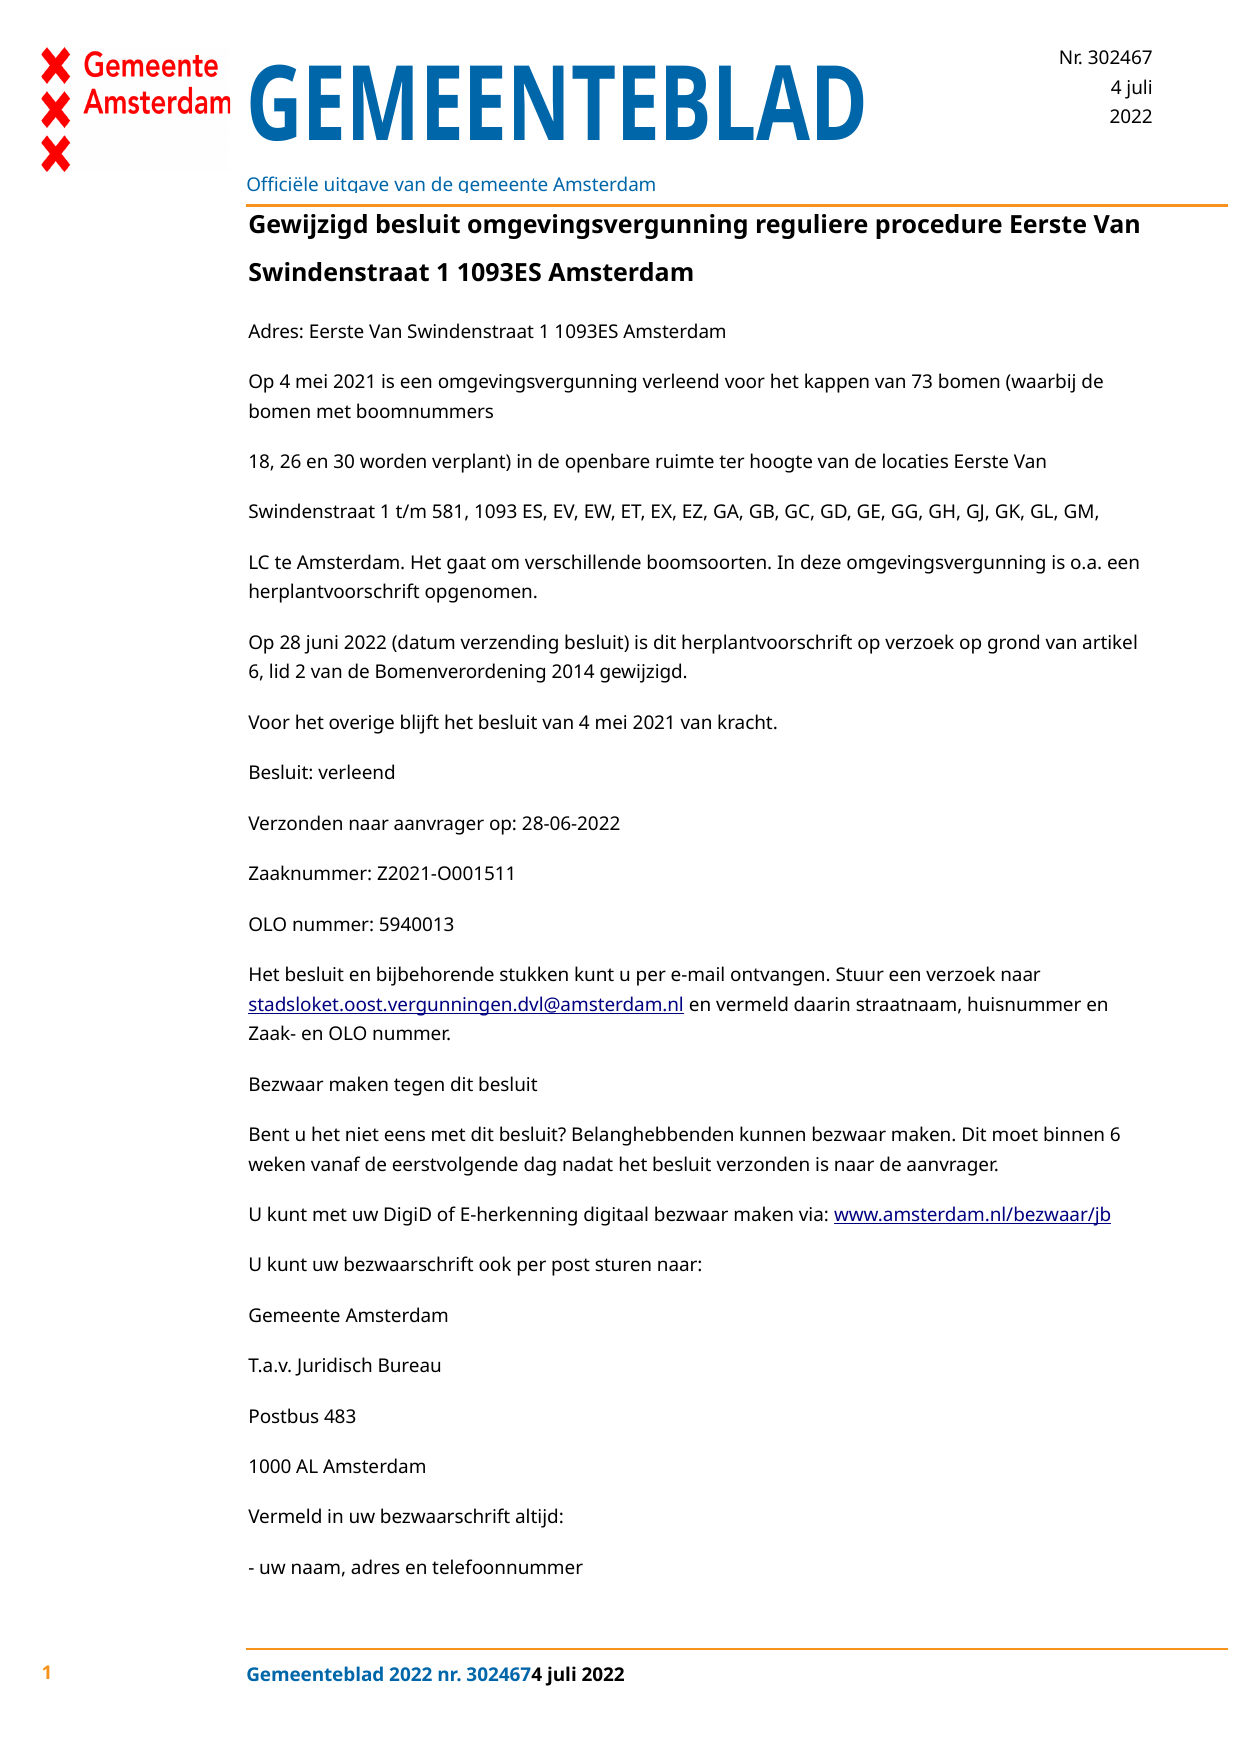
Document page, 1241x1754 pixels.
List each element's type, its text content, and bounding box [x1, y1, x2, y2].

text Vermeld in uw bezwaarschrift altijd: [248, 1504, 1152, 1529]
text Verzonden naar aanvrager op: 28-06-2022 [248, 810, 1152, 836]
text Zaaknummer: Z2021-O001511 [248, 860, 1152, 886]
text OLO nummer: 5940013 [248, 911, 1152, 937]
text Besluit: verleend [248, 759, 1152, 785]
text Voor het overige blijft het besluit van 4 mei 2021 van kracht. [248, 709, 1152, 735]
text Bent u het niet eens met dit besluit? Belanghebbenden kunnen bezwaar maken. Dit moet binnen 6 weken vanaf de eerstvolgende dag nadat het besluit verzonden is naar de aanvrager. [248, 1121, 1152, 1177]
text - uw naam, adres en telefoonnummer [248, 1554, 1152, 1580]
text Gemeente Amsterdam [248, 1302, 1152, 1328]
text T.a.v. Juridisch Bureau [248, 1352, 1152, 1378]
text Bezwaar maken tegen dit besluit [248, 1071, 1152, 1097]
text Adres: Eerste Van Swindenstraat 1 1093ES Amsterdam [248, 318, 1152, 344]
text Swindenstraat 1 t/m 581, 1093 ES, EV, EW, ET, EX, EZ, GA, GB, GC, GD, GE, GG, GH, GJ, GK, GL, GM, [248, 499, 1152, 524]
text Op 4 mei 2021 is een omgevingsvergunning verleend voor het kappen van 73 bomen (waarbij de bomen met boomnummers [248, 368, 1152, 424]
picture [41, 47, 231, 172]
text Op 28 juni 2022 (datum verzending besluit) is dit herplantvoorschrift op verzoek op grond van artikel 6, lid 2 van de Bomenverordening 2014 gewijzigd. [248, 629, 1152, 684]
text U kunt met uw DigiD of E-herkenning digitaal bezwaar maken via: www.amsterdam.nl/bezwaar/jb [248, 1201, 1152, 1227]
text U kunt uw bezwaarschrift ook per post sturen naar: [248, 1252, 1152, 1277]
text LC te Amsterdam. Het gaat om verschillende boomsoorten. In deze omgevingsvergunning is o.a. een herplantvoorschrift opgenomen. [248, 549, 1152, 604]
text 18, 26 en 30 worden verplant) in de openbare ruimte ter hoogte van de locaties Eerste Van [248, 448, 1152, 474]
text Postbus 483 [248, 1403, 1152, 1429]
text Het besluit en bijbehorende stukken kunt u per e-mail ontvangen. Stuur een verzoek naar stadsloket.oost.vergunningen.dvl@amsterdam.nl en vermeld daarin straatnaam, huisnummer en Zaak- en OLO nummer. [248, 961, 1152, 1046]
text 1000 AL Amsterdam [248, 1453, 1152, 1479]
text Gewijzigd besluit omgevingsvergunning reguliere procedure Eerste Van Swindenstraat 1 1093ES Amsterdam [248, 207, 1152, 288]
